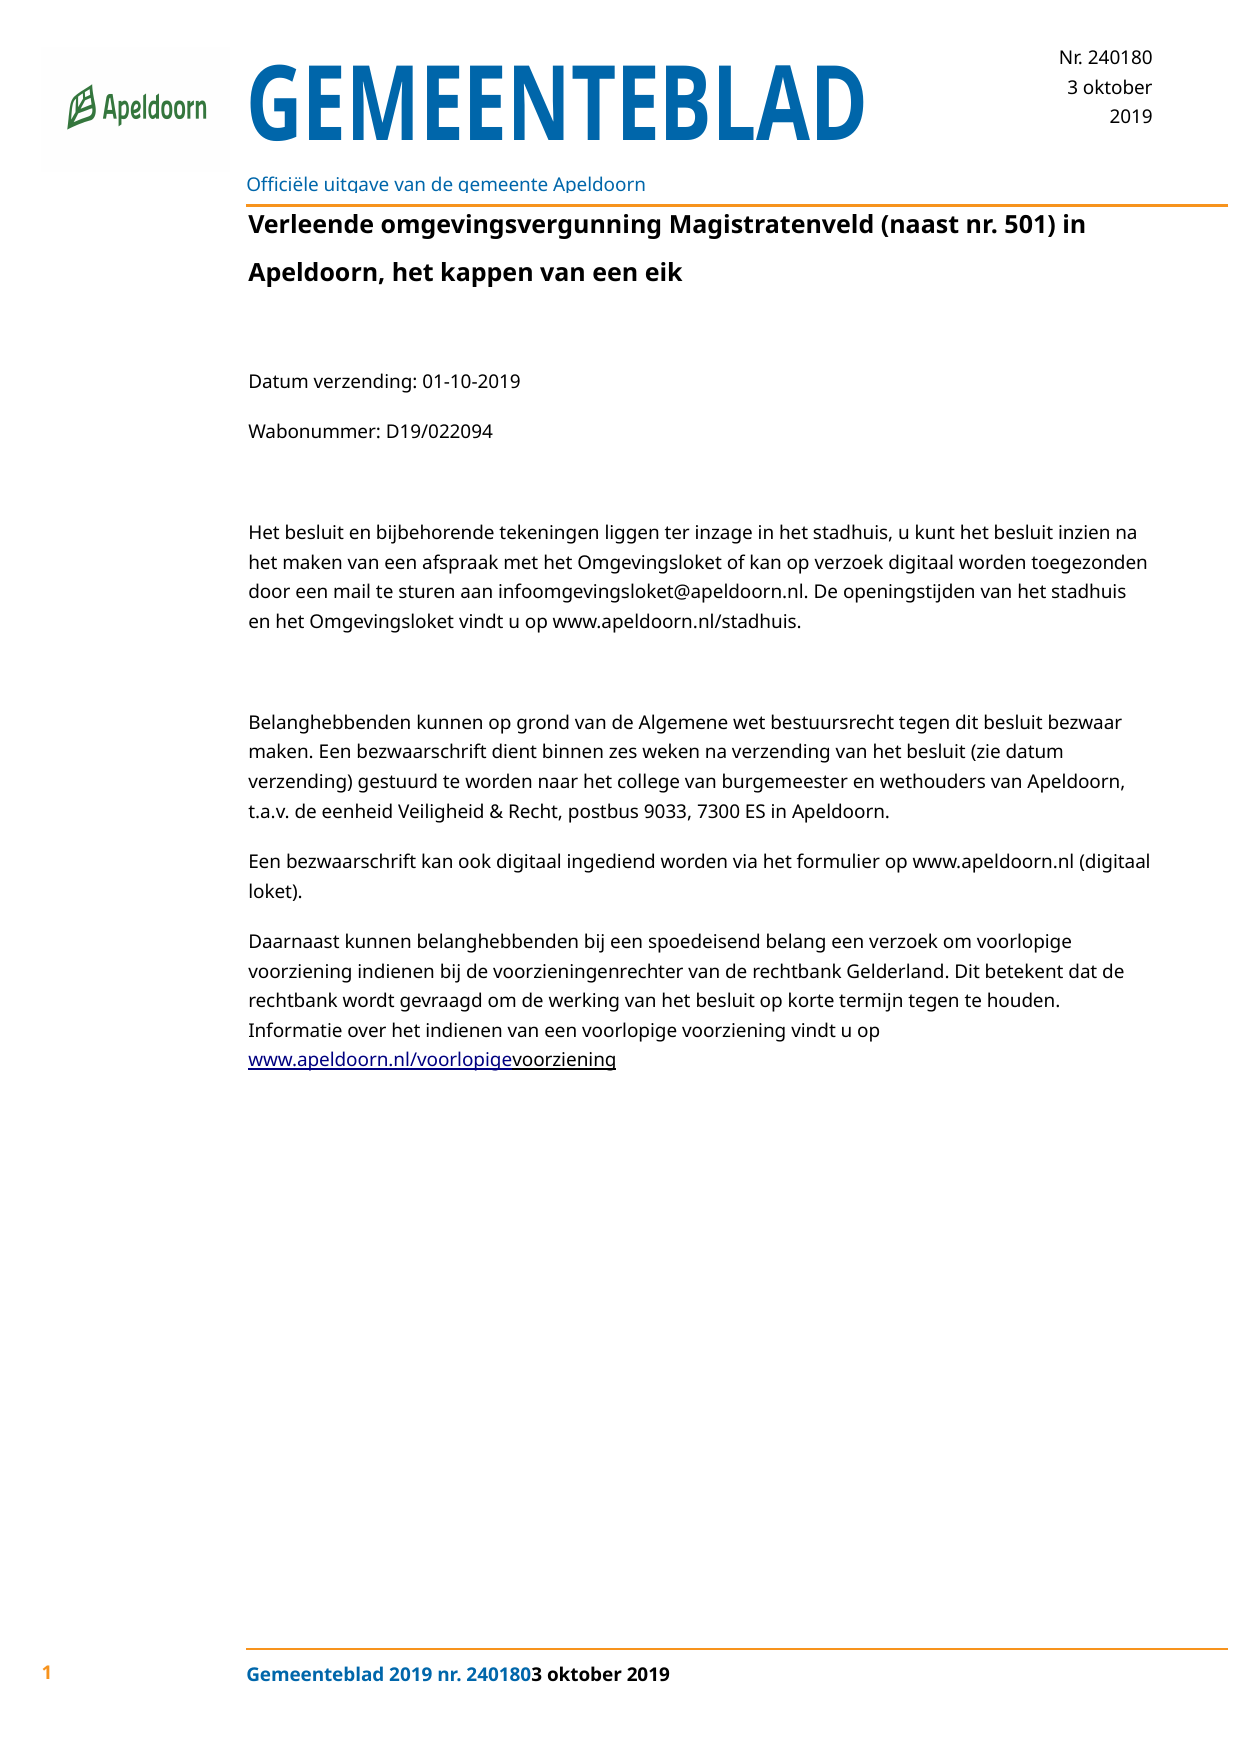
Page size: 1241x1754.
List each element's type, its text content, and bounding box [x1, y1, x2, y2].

text Het besluit en bijbehorende tekeningen liggen ter inzage in het stadhuis, u kunt het besluit inzien na het maken van een afspraak met het Omgevingsloket of kan op verzoek digitaal worden toegezonden door een mail te sturen aan infoomgevingsloket@apeldoorn.nl. De openingstijden van het stadhuis en het Omgevingsloket vindt u op www.apeldoorn.nl/stadhuis. [248, 519, 1152, 634]
text Een bezwaarschrift kan ook digitaal ingediend worden via het formulier op www.apeldoorn.nl (digitaal loket). [248, 848, 1152, 904]
text Datum verzending: 01-10-2019 [248, 368, 1152, 394]
text Belanghebbenden kunnen op grond van de Algemene wet bestuursrecht tegen dit besluit bezwaar maken. Een bezwaarschrift dient binnen zes weken na verzending van het besluit (zie datum verzending) gestuurd te worden naar het college van burgemeester en wethouders van Apeldoorn, t.a.v. de eenheid Veiligheid & Recht, postbus 9033, 7300 ES in Apeldoorn. [248, 709, 1152, 824]
picture [41, 47, 231, 172]
text Daarnaast kunnen belanghebbenden bij een spoedeisend belang een verzoek om voorlopige voorziening indienen bij de voorzieningenrechter van de rechtbank Gelderland. Dit betekent dat de rechtbank wordt gevraagd om de werking van het besluit op korte termijn tegen te houden. Informatie over het indienen van een voorlopige voorziening vindt u op www.apeldoorn.nl/voorlopigevoorziening [248, 928, 1152, 1072]
text Verleende omgevingsvergunning Magistratenveld (naast nr. 501) in Apeldoorn, het kappen van een eik [248, 207, 1152, 288]
text Wabonummer: D19/022094 [248, 419, 1152, 444]
